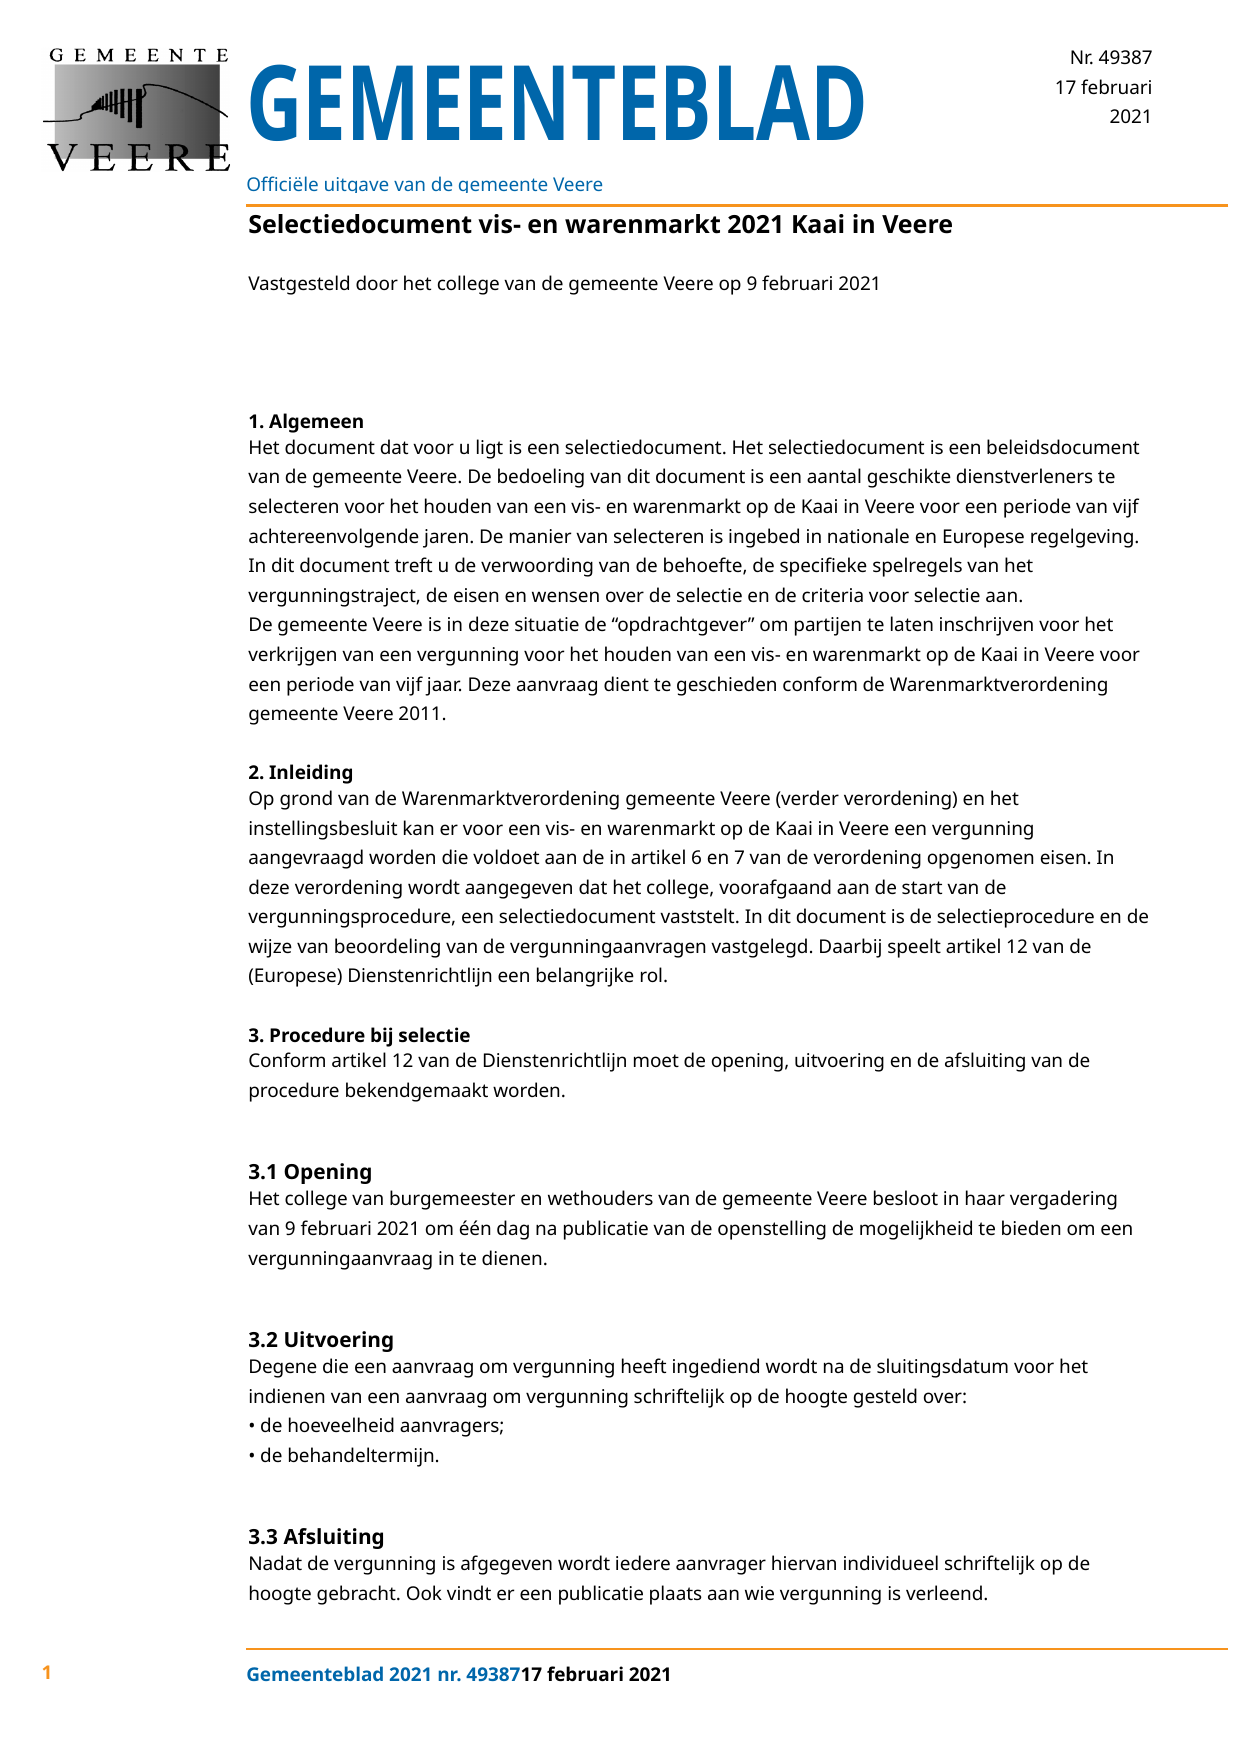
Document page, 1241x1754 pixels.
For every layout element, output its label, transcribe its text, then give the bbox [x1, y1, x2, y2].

picture [41, 47, 231, 172]
text 3.3 Afsluiting [248, 1522, 1152, 1550]
text 1. Algemeen [248, 408, 1152, 434]
text • de hoeveelheid aanvragers; [248, 1412, 1152, 1438]
text 3.2 Uitvoering [248, 1325, 1152, 1353]
text 2. Inleiding [248, 759, 1152, 785]
text 3.1 Opening [248, 1157, 1152, 1186]
text Selectiedocument vis- en warenmarkt 2021 Kaai in Veere [248, 207, 1152, 241]
text 3. Procedure bij selectie [248, 1022, 1152, 1048]
text Nadat de vergunning is afgegeven wordt iedere aanvrager hiervan individueel schriftelijk op de hoogte gebracht. Ook vindt er een publicatie plaats aan wie vergunning is verleend. [248, 1550, 1152, 1606]
text Op grond van de Warenmarktverordening gemeente Veere (verder verordening) en het instellingsbesluit kan er voor een vis- en warenmarkt op de Kaai in Veere een vergunning aangevraagd worden die voldoet aan de in artikel 6 en 7 van de verordening opgenomen eisen. In deze verordening wordt aangegeven dat het college, voorafgaand aan de start van de vergunningsprocedure, een selectiedocument vaststelt. In dit document is de selectieprocedure en de wijze van beoordeling van de vergunningaanvragen vastgelegd. Daarbij speelt artikel 12 van de (Europese) Dienstenrichtlijn een belangrijke rol. [248, 785, 1152, 988]
text Conform artikel 12 van de Dienstenrichtlijn moet de opening, uitvoering en de afsluiting van de procedure bekendgemaakt worden. [248, 1048, 1152, 1103]
text Vastgesteld door het college van de gemeente Veere op 9 februari 2021 [248, 270, 1152, 296]
text Het document dat voor u ligt is een selectiedocument. Het selectiedocument is een beleidsdocument van de gemeente Veere. De bedoeling van dit document is een aantal geschikte dienstverleners te selecteren voor het houden van een vis- en warenmarkt op de Kaai in Veere voor een periode van vijf achtereenvolgende jaren. De manier van selecteren is ingebed in nationale en Europese regelgeving. In dit document treft u de verwoording van de behoefte, de specifieke spelregels van het vergunningstraject, de eisen en wensen over de selectie en de criteria voor selectie aan. [248, 434, 1152, 608]
text De gemeente Veere is in deze situatie de “opdrachtgever” om partijen te laten inschrijven voor het verkrijgen van een vergunning voor het houden van een vis- en warenmarkt op de Kaai in Veere voor een periode van vijf jaar. Deze aanvraag dient te geschieden conform de Warenmarktverordening gemeente Veere 2011. [248, 612, 1152, 726]
text • de behandeltermijn. [248, 1442, 1152, 1468]
text Het college van burgemeester en wethouders van de gemeente Veere besloot in haar vergadering van 9 februari 2021 om één dag na publicatie van de openstelling de mogelijkheid te bieden om een vergunningaanvraag in te dienen. [248, 1186, 1152, 1271]
text Degene die een aanvraag om vergunning heeft ingediend wordt na de sluitingsdatum voor het indienen van een aanvraag om vergunning schriftelijk op de hoogte gesteld over: [248, 1353, 1152, 1408]
